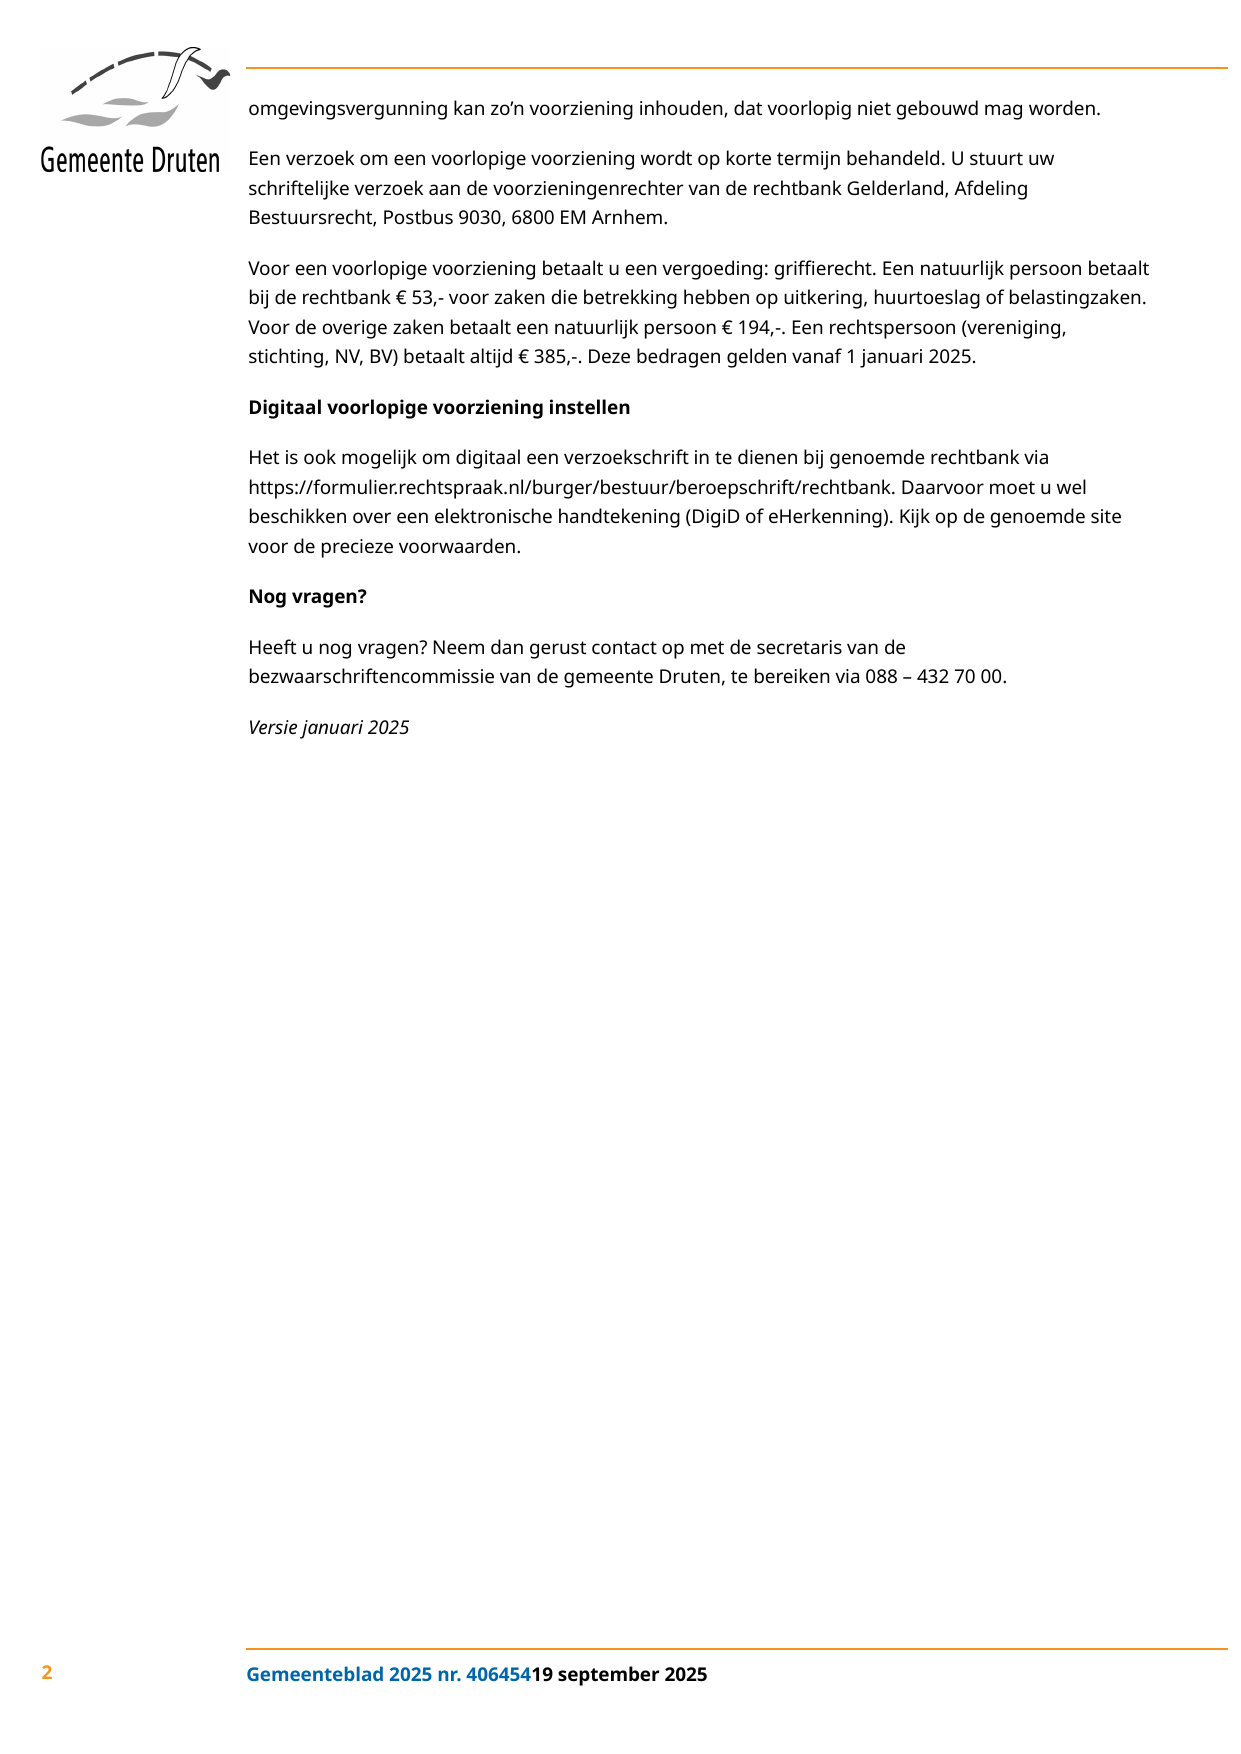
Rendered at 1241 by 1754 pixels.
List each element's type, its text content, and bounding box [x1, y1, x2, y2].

text omgevingsvergunning kan zo’n voorziening inhouden, dat voorlopig niet gebouwd mag worden. [248, 95, 1152, 121]
text Heeft u nog vragen? Neem dan gerust contact op met de secretaris van de bezwaarschriftencommissie van de gemeente Druten, te bereiken via 088 – 432 70 00. [248, 634, 1152, 689]
text Het is ook mogelijk om digitaal een verzoekschrift in te dienen bij genoemde rechtbank via https://formulier.rechtspraak.nl/burger/bestuur/beroepschrift/rechtbank. Daarvoor moet u wel beschikken over een elektronische handtekening (DigiD of eHerkenning). Kijk op de genoemde site voor de precieze voorwaarden. [248, 444, 1152, 559]
text Versie januari 2025 [248, 714, 1152, 740]
text Voor een voorlopige voorziening betaalt u een vergoeding: griffierecht. Een natuurlijk persoon betaalt bij de rechtbank € 53,- voor zaken die betrekking hebben op uitkering, huurtoeslag of belastingzaken. Voor de overige zaken betaalt een natuurlijk persoon € 194,-. Een rechtspersoon (vereniging, stichting, NV, BV) betaalt altijd € 385,-. Deze bedragen gelden vanaf 1 januari 2025. [248, 255, 1152, 369]
text Een verzoek om een voorlopige voorziening wordt op korte termijn behandeld. U stuurt uw schriftelijke verzoek aan de voorzieningenrechter van de rechtbank Gelderland, Afdeling Bestuursrecht, Postbus 9030, 6800 EM Arnhem. [248, 145, 1152, 230]
picture [41, 47, 231, 172]
text Digitaal voorlopige voorziening instellen [248, 394, 1152, 420]
text Nog vragen? [248, 583, 1152, 609]
